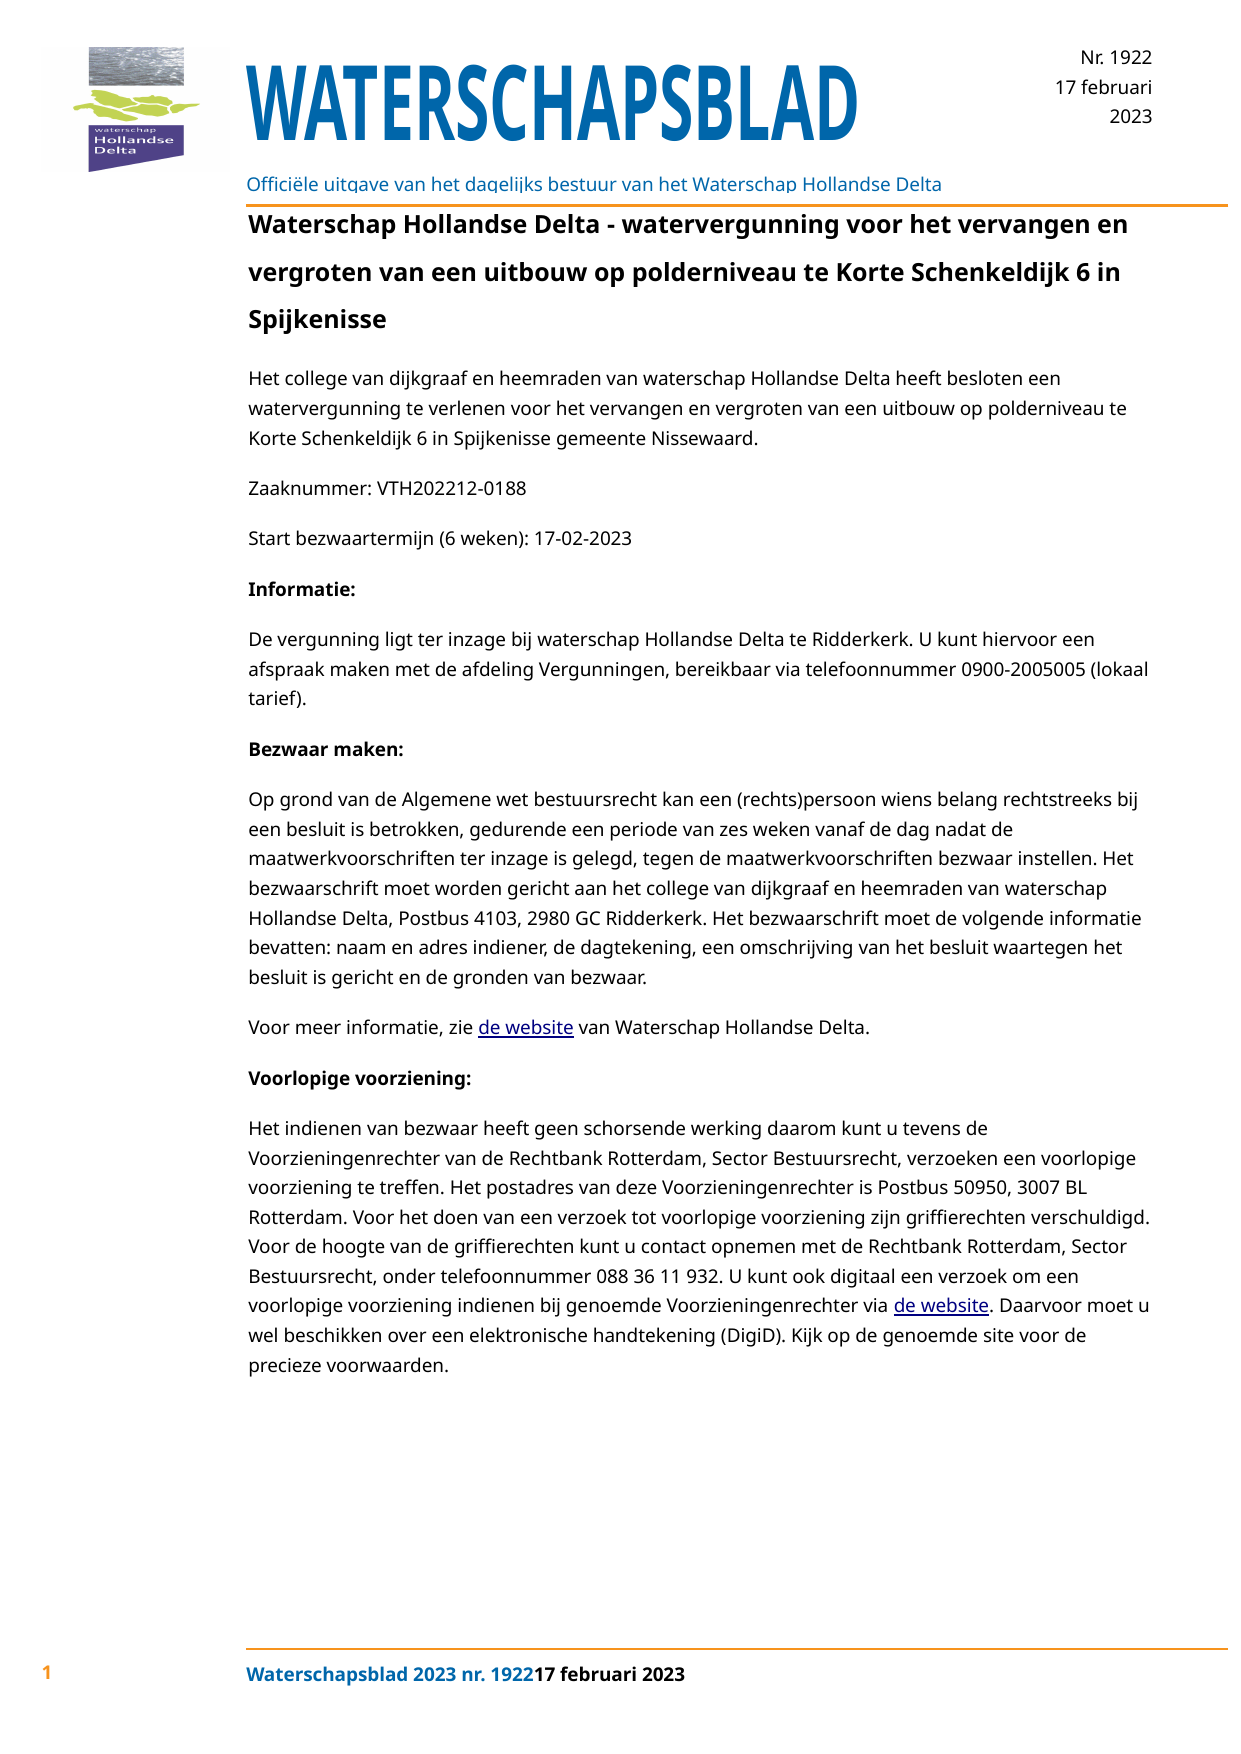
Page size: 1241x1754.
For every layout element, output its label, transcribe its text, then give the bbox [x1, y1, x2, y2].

text Het college van dijkgraaf en heemraden van waterschap Hollandse Delta heeft besloten een watervergunning te verlenen voor het vervangen en vergroten van een uitbouw op polderniveau te Korte Schenkeldijk 6 in Spijkenisse gemeente Nissewaard. [248, 366, 1152, 450]
text Start bezwaartermijn (6 weken): 17-02-2023 [248, 526, 1152, 551]
text Op grond van de Algemene wet bestuursrecht kan een (rechts)persoon wiens belang rechtstreeks bij een besluit is betrokken, gedurende een periode van zes weken vanaf de dag nadat de maatwerkvoorschriften ter inzage is gelegd, tegen de maatwerkvoorschriften bezwaar instellen. Het bezwaarschrift moet worden gericht aan het college van dijkgraaf en heemraden van waterschap Hollandse Delta, Postbus 4103, 2980 GC Ridderkerk. Het bezwaarschrift moet de volgende informatie bevatten: naam en adres indiener, de dagtekening, een omschrijving van het besluit waartegen het besluit is gericht en de gronden van bezwaar. [248, 786, 1152, 989]
text Zaaknummer: VTH202212-0188 [248, 475, 1152, 501]
text Informatie: [248, 576, 1152, 602]
text Waterschap Hollandse Delta - watervergunning voor het vervangen en vergroten van een uitbouw op polderniveau te Korte Schenkeldijk 6 in Spijkenisse [248, 207, 1152, 336]
text Het indienen van bezwaar heeft geen schorsende werking daarom kunt u tevens de Voorzieningenrechter van de Rechtbank Rotterdam, Sector Bestuursrecht, verzoeken een voorlopige voorziening te treffen. Het postadres van deze Voorzieningenrechter is Postbus 50950, 3007 BL Rotterdam. Voor het doen van een verzoek tot voorlopige voorziening zijn griffierechten verschuldigd. Voor de hoogte van de griffierechten kunt u contact opnemen met de Rechtbank Rotterdam, Sector Bestuursrecht, onder telefoonnummer 088 36 11 932. U kunt ook digitaal een verzoek om een voorlopige voorziening indienen bij genoemde Voorzieningenrechter via de website. Daarvoor moet u wel beschikken over een elektronische handtekening (DigiD). Kijk op de genoemde site voor de precieze voorwaarden. [248, 1115, 1152, 1377]
picture [41, 47, 231, 172]
text Voor meer informatie, zie de website van Waterschap Hollandse Delta. [248, 1014, 1152, 1040]
text De vergunning ligt ter inzage bij waterschap Hollandse Delta te Ridderkerk. U kunt hiervoor een afspraak maken met de afdeling Vergunningen, bereikbaar via telefoonnummer 0900-2005005 (lokaal tarief). [248, 626, 1152, 711]
text Bezwaar maken: [248, 736, 1152, 762]
text Voorlopige voorziening: [248, 1065, 1152, 1090]
